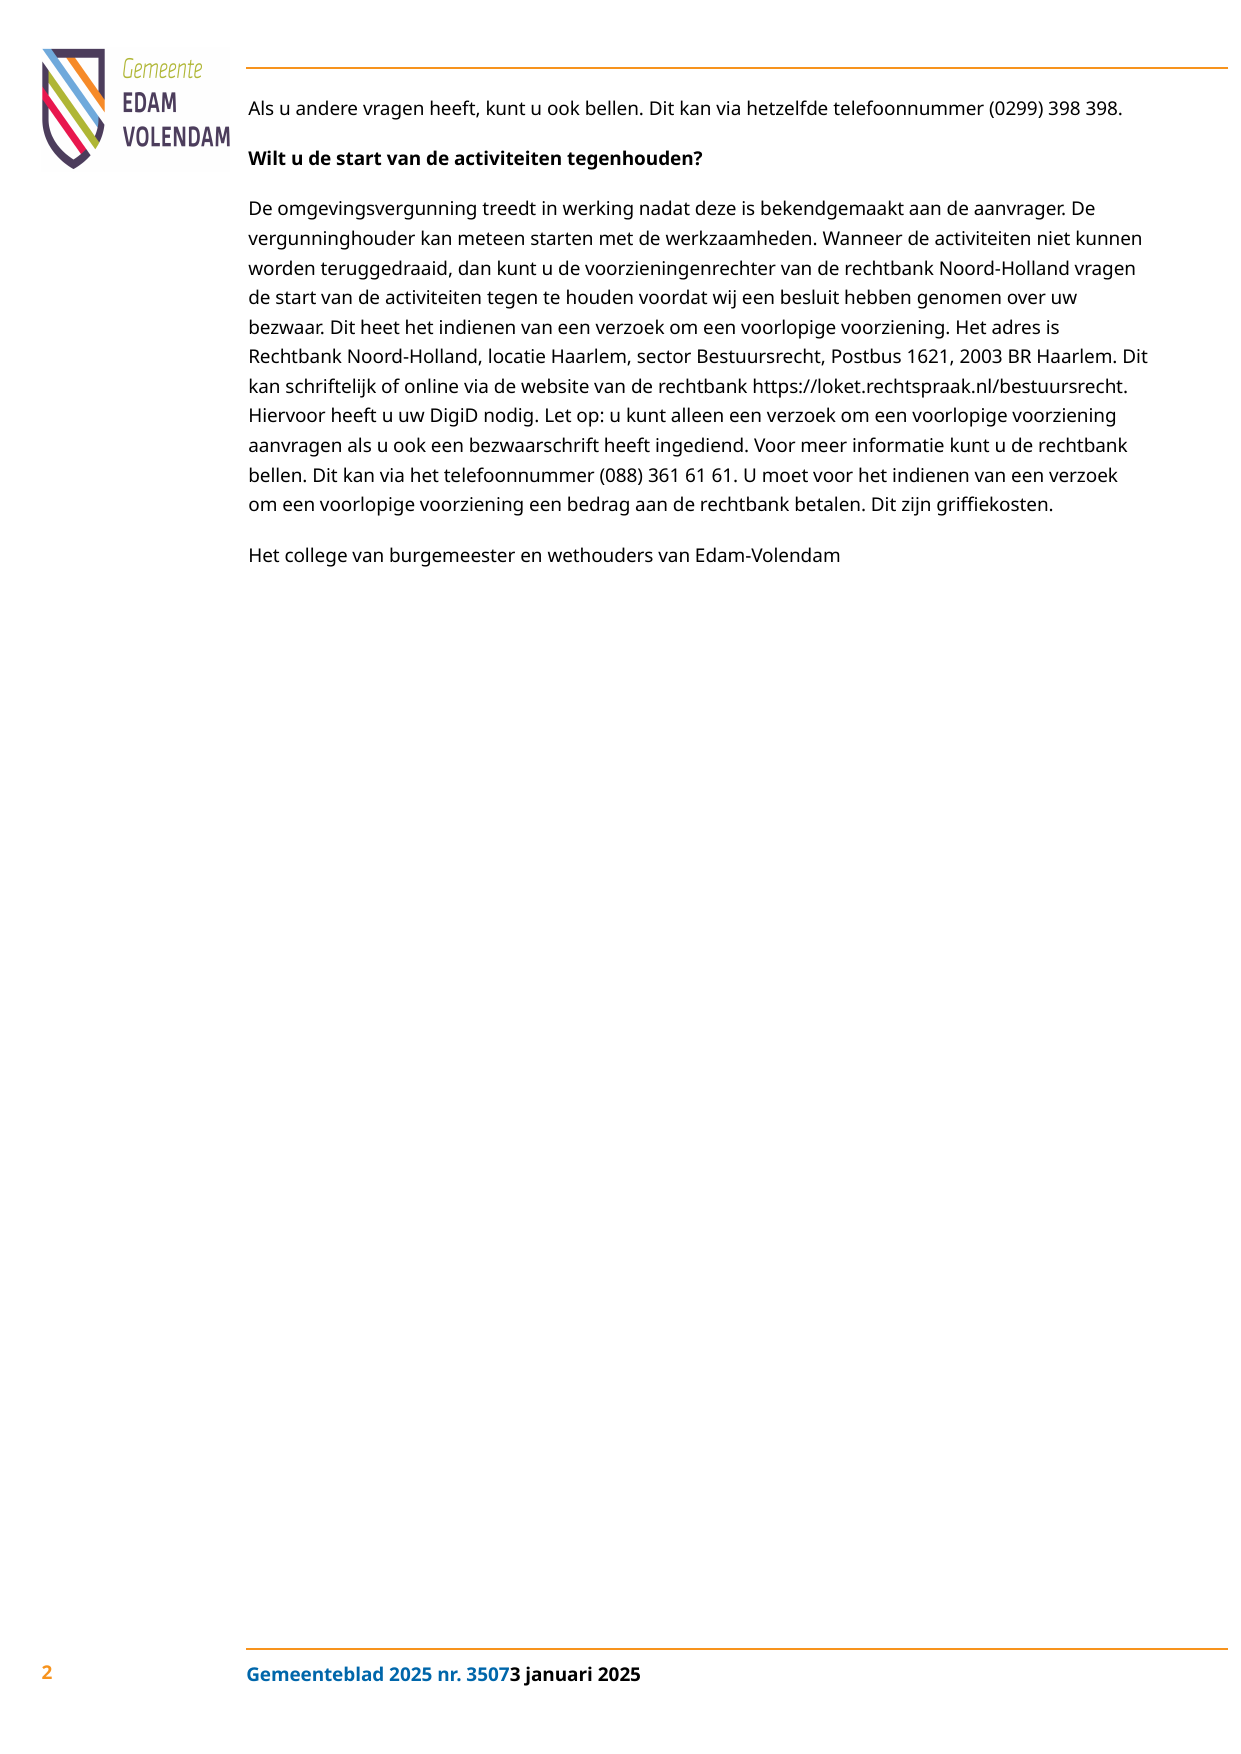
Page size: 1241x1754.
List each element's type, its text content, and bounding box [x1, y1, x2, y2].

text De omgevingsvergunning treedt in werking nadat deze is bekendgemaakt aan de aanvrager. De vergunninghouder kan meteen starten met de werkzaamheden. Wanneer de activiteiten niet kunnen worden teruggedraaid, dan kunt u de voorzieningenrechter van de rechtbank Noord-Holland vragen de start van de activiteiten tegen te houden voordat wij een besluit hebben genomen over uw bezwaar. Dit heet het indienen van een verzoek om een voorlopige voorziening. Het adres is Rechtbank Noord-Holland, locatie Haarlem, sector Bestuursrecht, Postbus 1621, 2003 BR Haarlem. Dit kan schriftelijk of online via de website van de rechtbank https://loket.rechtspraak.nl/bestuursrecht. Hiervoor heeft u uw DigiD nodig. Let op: u kunt alleen een verzoek om een voorlopige voorziening aanvragen als u ook een bezwaarschrift heeft ingediend. Voor meer informatie kunt u de rechtbank bellen. Dit kan via het telefoonnummer (088) 361 61 61. U moet voor het indienen van een verzoek om een voorlopige voorziening een bedrag aan de rechtbank betalen. Dit zijn griffiekosten. [248, 196, 1152, 517]
text Het college van burgemeester en wethouders van Edam-Volendam [248, 542, 1152, 568]
text Als u andere vragen heeft, kunt u ook bellen. Dit kan via hetzelfde telefoonnummer (0299) 398 398. [248, 95, 1152, 121]
text Wilt u de start van de activiteiten tegenhouden? [248, 145, 1152, 171]
picture [41, 47, 231, 172]
